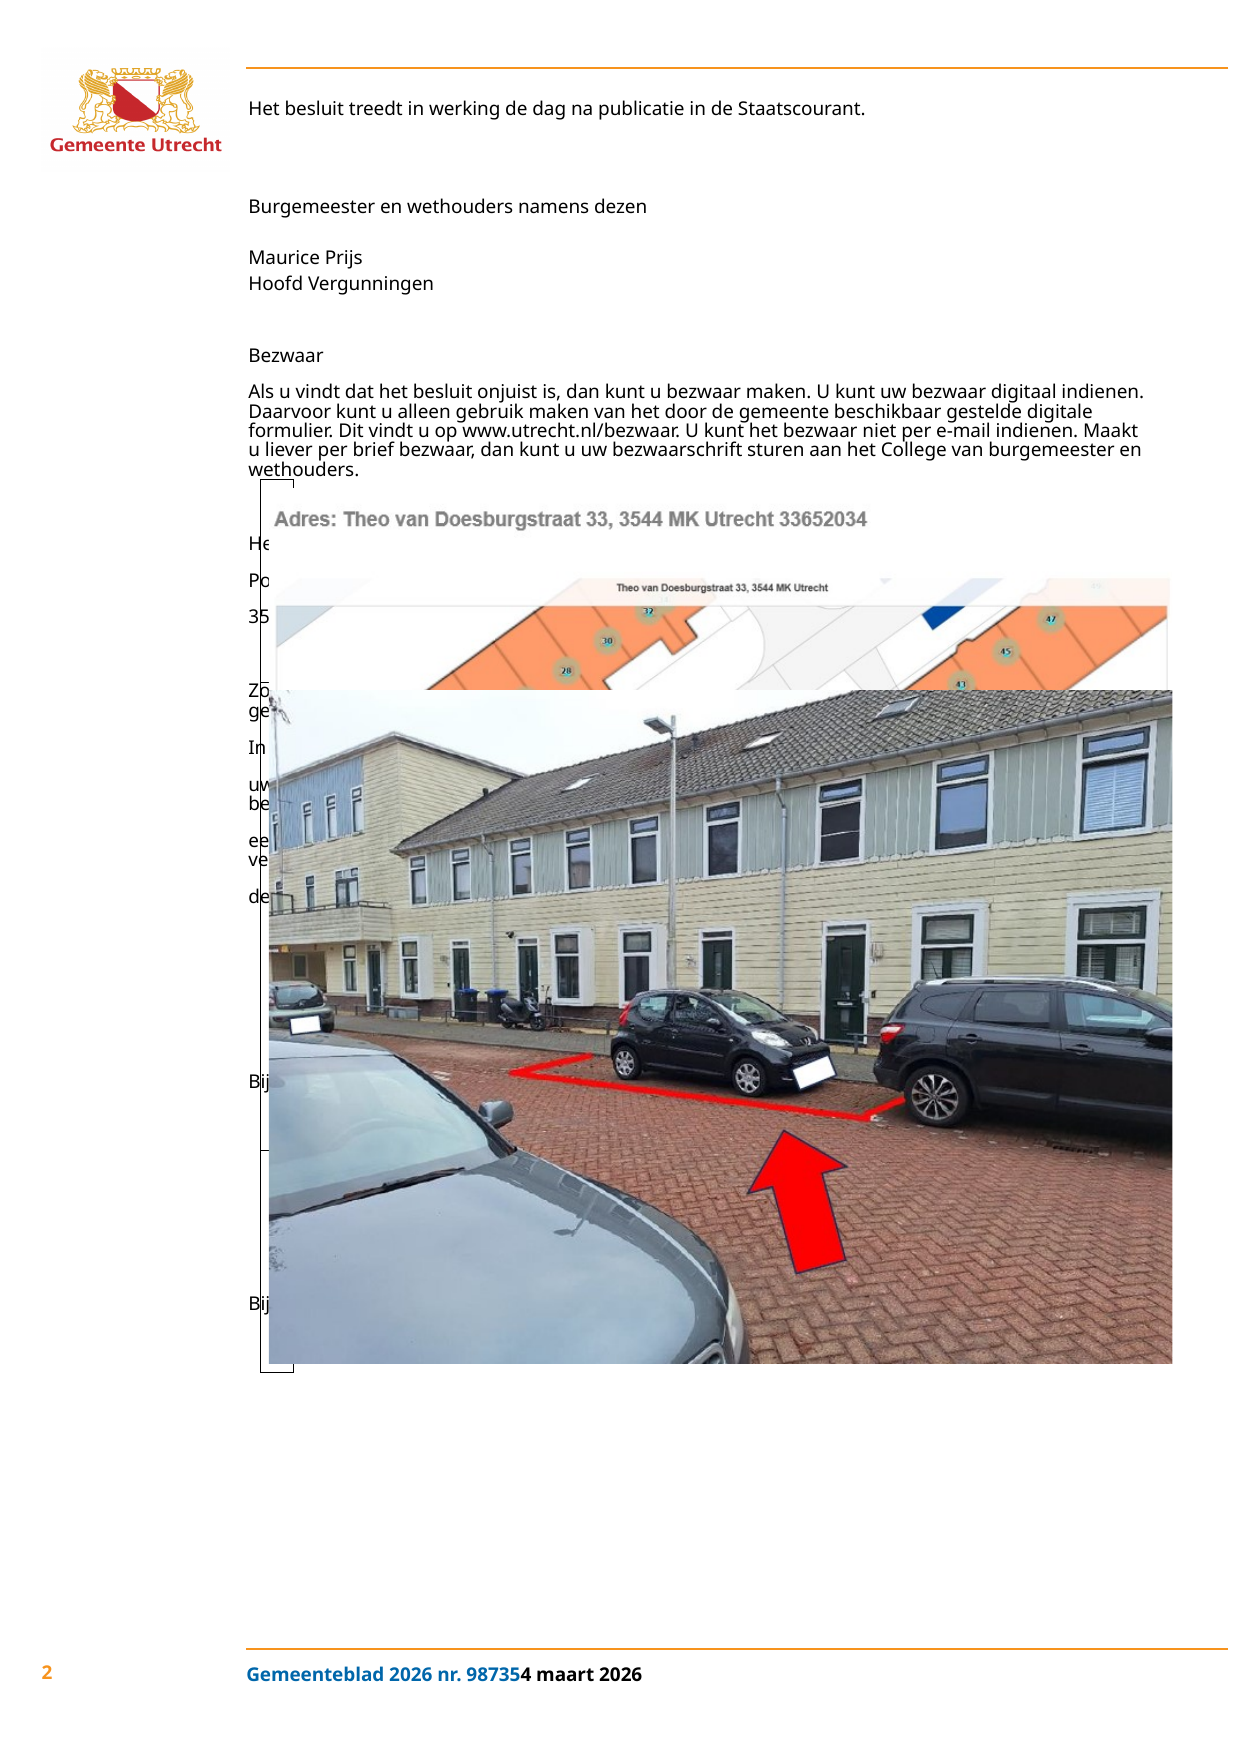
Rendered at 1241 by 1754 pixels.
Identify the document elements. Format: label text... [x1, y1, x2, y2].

picture [41, 47, 231, 172]
text Burgemeester en wethouders namens dezen [248, 193, 1152, 219]
picture [268, 488, 1173, 1364]
text Hoofd Vergunningen [248, 270, 1152, 296]
text Bezwaar [248, 347, 1152, 366]
text Het besluit treedt in werking de dag na publicatie in de Staatscourant. [248, 95, 1152, 121]
text Als u vindt dat het besluit onjuist is, dan kunt u bezwaar maken. U kunt uw bezwaar digitaal indienen. Daarvoor kunt u alleen gebruik maken van het door de gemeente beschikbaar gestelde digitale formulier. Dit vindt u op www.utrecht.nl/bezwaar. U kunt het bezwaar niet per e-mail indienen. Maakt u liever per brief bezwaar, dan kunt u uw bezwaarschrift sturen aan het College van burgemeester en wethouders. [248, 383, 1152, 480]
text Maurice Prijs [248, 244, 1152, 270]
